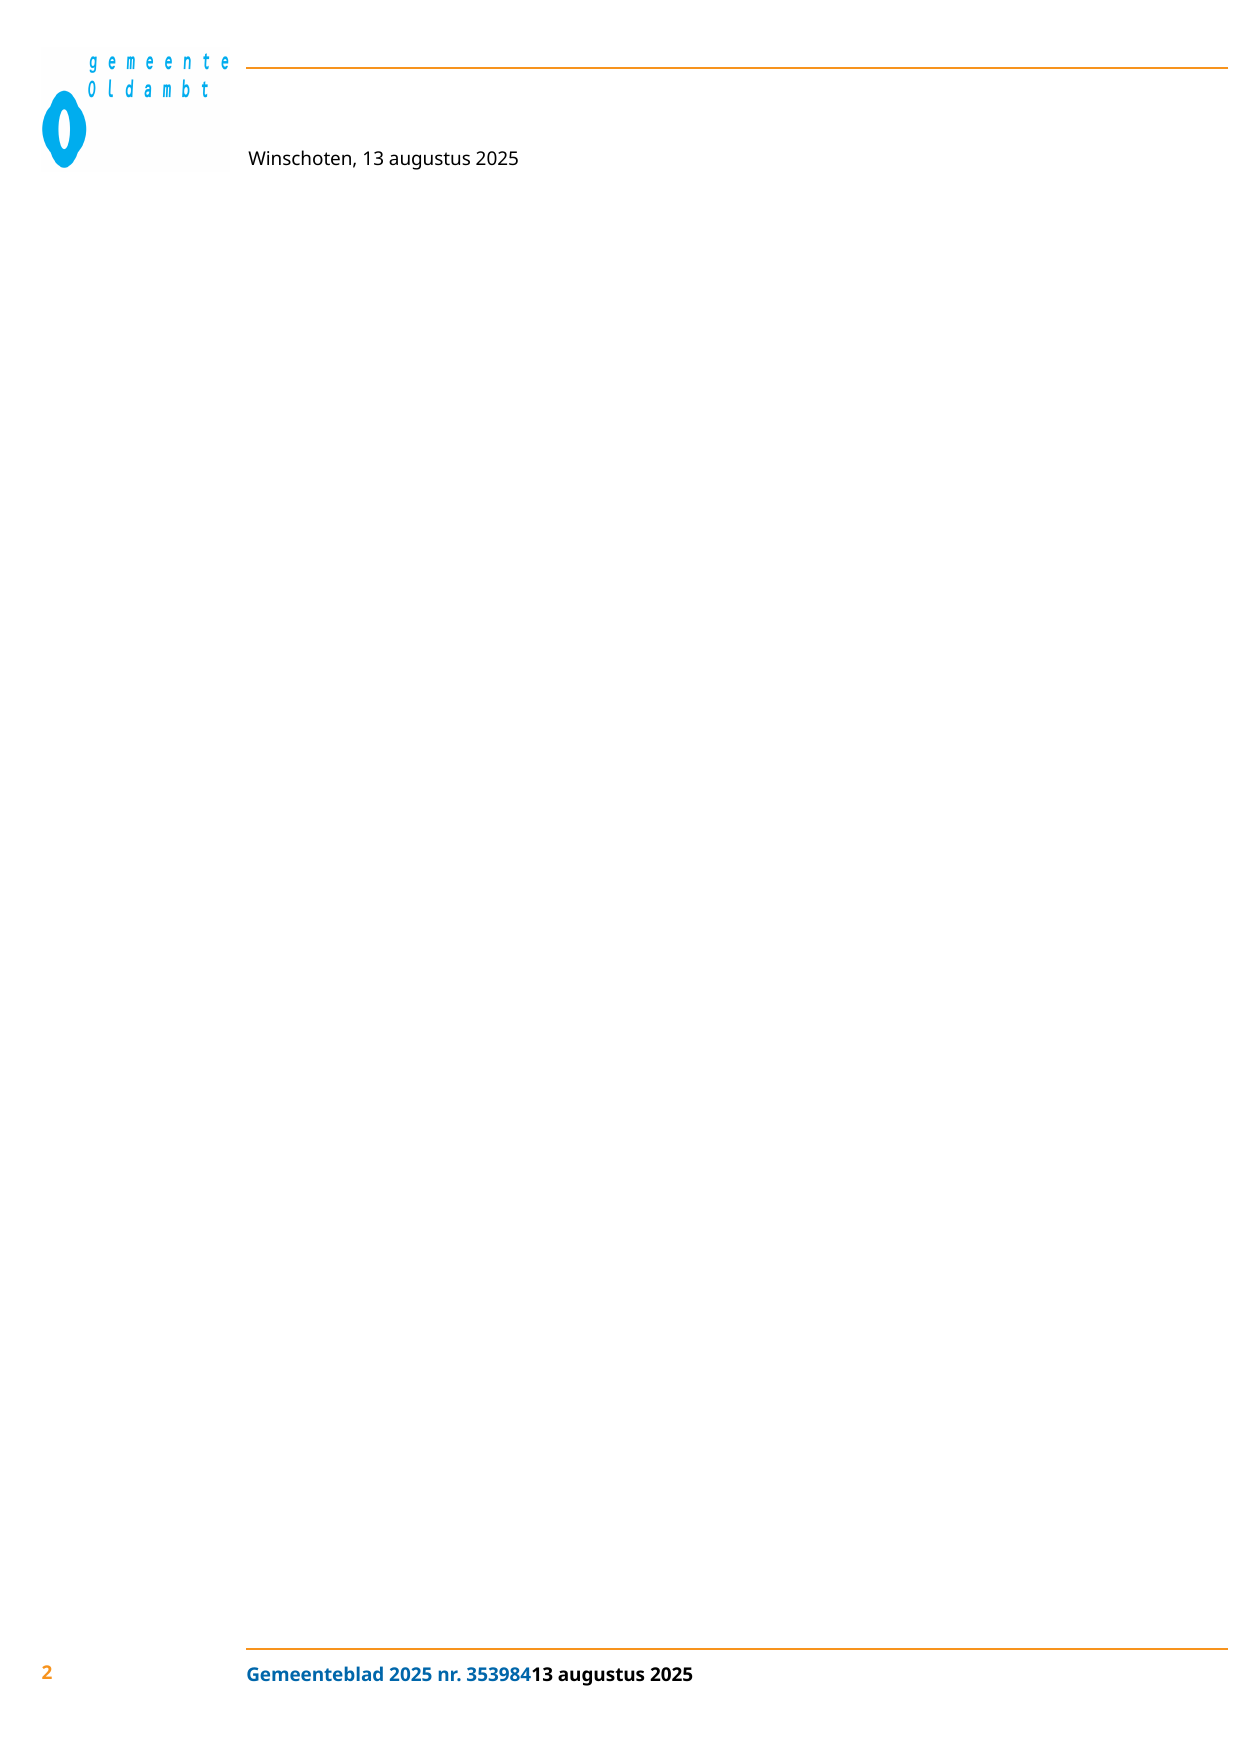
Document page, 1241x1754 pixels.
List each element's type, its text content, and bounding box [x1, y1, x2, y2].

picture [41, 47, 231, 172]
text Winschoten, 13 augustus 2025 [248, 145, 1152, 171]
